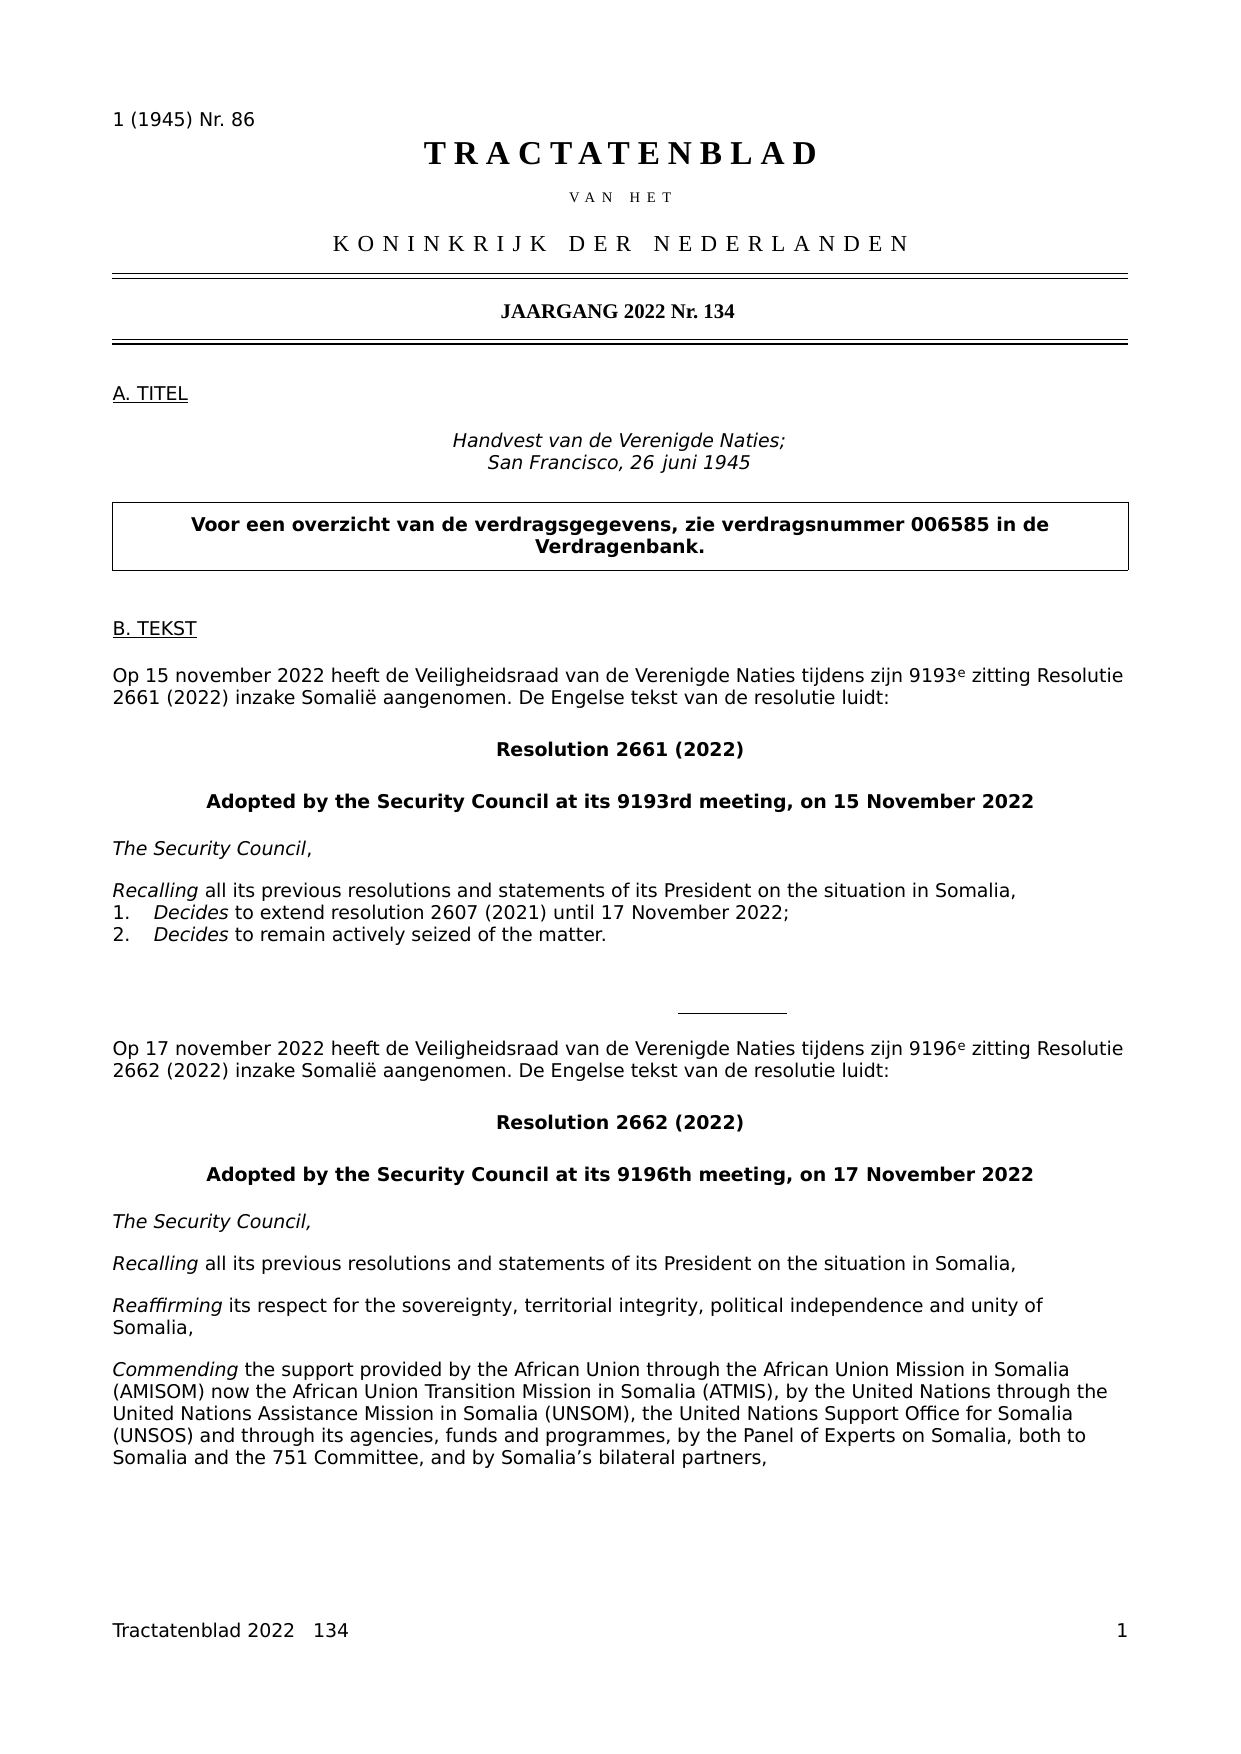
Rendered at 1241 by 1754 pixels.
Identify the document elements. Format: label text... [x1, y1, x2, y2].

text Recalling all its previous resolutions and statements of its President on the situation in Somalia, [112, 880, 1128, 902]
text Handvest van de Verenigde Naties; [112, 430, 1128, 452]
text San Francisco, 26 juni 1945 [112, 452, 1128, 474]
text Commending the support provided by the African Union through the African Union Mission in Somalia (AMISOM) now the African Union Transition Mission in Somalia (ATMIS), by the United Nations through the United Nations Assistance Mission in Somalia (UNSOM), the United Nations Support Office for Somalia (UNSOS) and through its agencies, funds and programmes, by the Panel of Experts on Somalia, both to Somalia and the 751 Committee, and by Somalia’s bilateral partners, [112, 1359, 1128, 1469]
text The Security Council, [112, 1211, 1128, 1233]
text JAARGANG 2022 Nr. 134 [112, 299, 1128, 323]
subtitle Adopted by the Security Council at its 9193rd meeting, on 15 November 2022 [112, 791, 1128, 813]
text 1. Decides to extend resolution 2607 (2021) until 17 November 2022; [112, 902, 1128, 924]
text TRACTATENBLAD [112, 133, 1128, 172]
text VAN HET [112, 189, 1128, 206]
subtitle Adopted by the Security Council at its 9196th meeting, on 17 November 2022 [112, 1164, 1128, 1186]
text Reaffirming its respect for the sovereignty, territorial integrity, political independence and unity of Somalia, [112, 1295, 1128, 1339]
text KONINKRIJK DER NEDERLANDEN [112, 229, 1128, 256]
subtitle Resolution 2661 (2022) [112, 739, 1128, 761]
text 2. Decides to remain actively seized of the matter. [112, 924, 1128, 946]
subtitle Resolution 2662 (2022) [112, 1112, 1128, 1134]
text Op 17 november 2022 heeft de Veiligheidsraad van de Verenigde Naties tijdens zijn 9196e zitting Resolutie 2662 (2022) inzake Somalië aangenomen. De Engelse tekst van de resolutie luidt: [112, 1038, 1128, 1082]
text Op 15 november 2022 heeft de Veiligheidsraad van de Verenigde Naties tijdens zijn 9193e zitting Resolutie 2661 (2022) inzake Somalië aangenomen. De Engelse tekst van de resolutie luidt: [112, 665, 1128, 709]
text Recalling all its previous resolutions and statements of its President on the situation in Somalia, [112, 1253, 1128, 1275]
subtitle B. TEKST [112, 618, 1128, 640]
subtitle A. TITEL [112, 383, 1128, 405]
text The Security Council, [112, 838, 1128, 860]
text 1 (1945) Nr. 86 [112, 109, 1128, 131]
